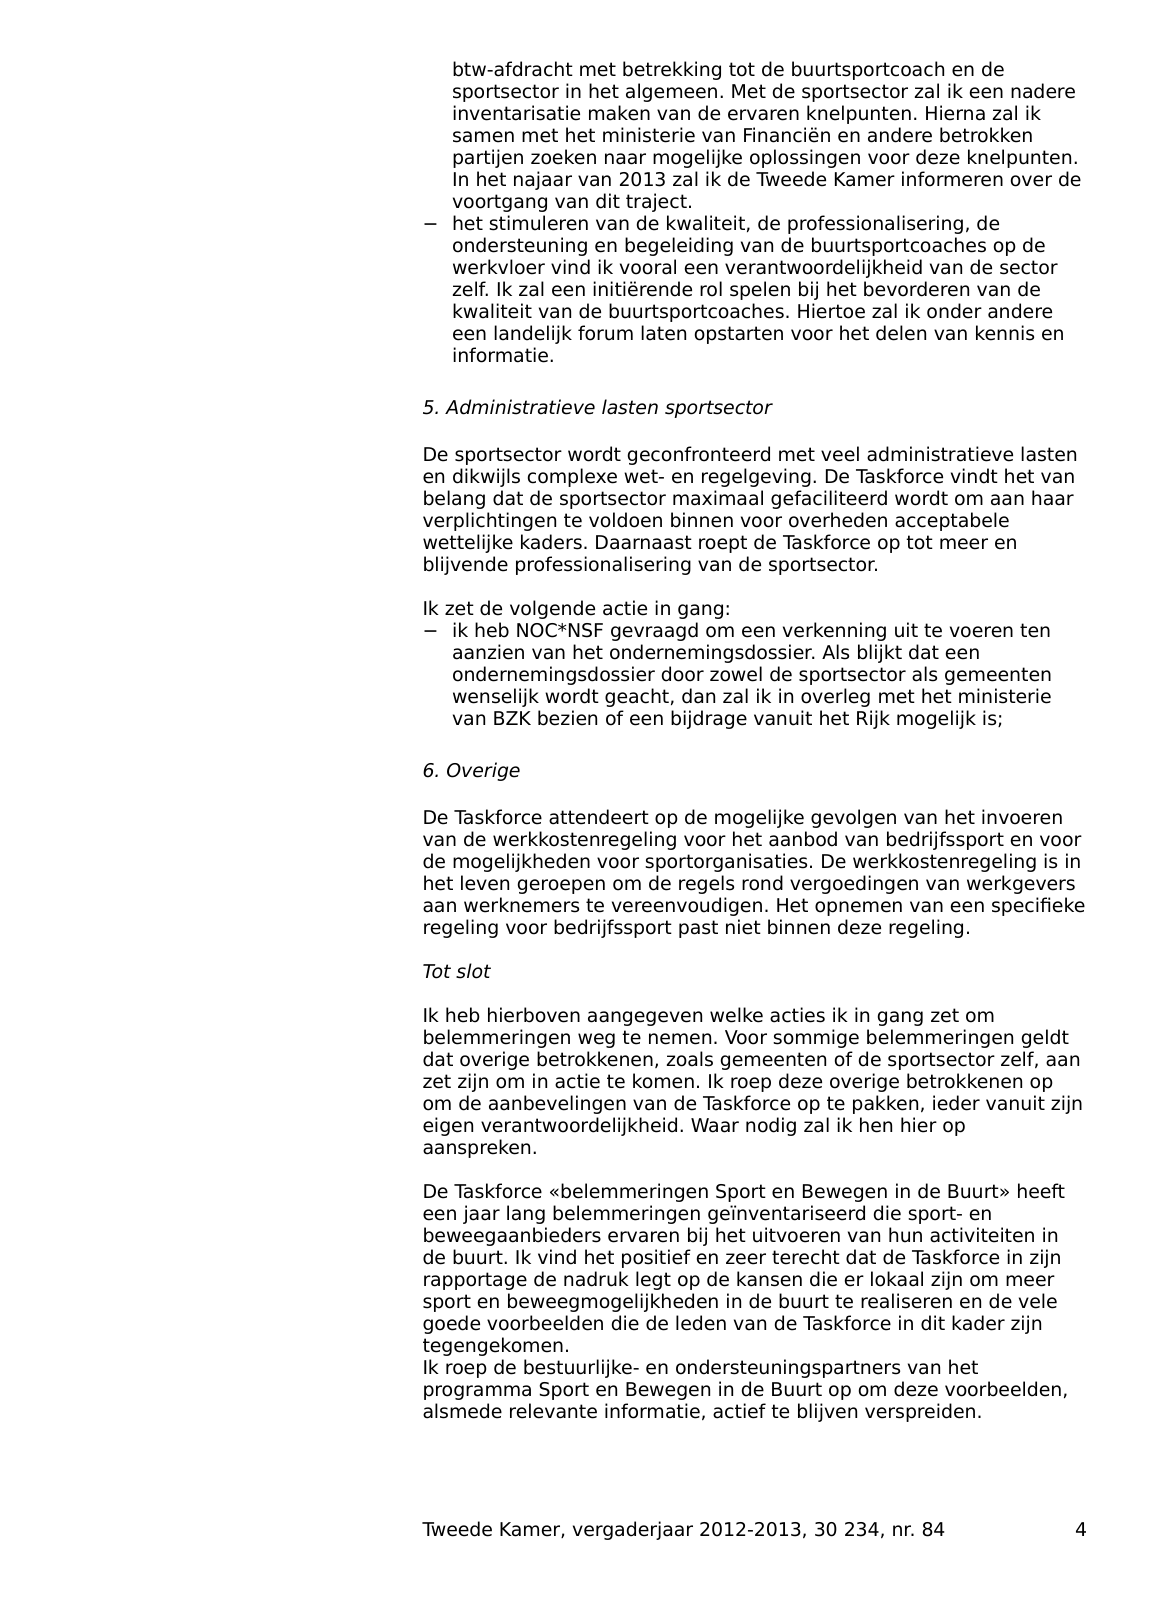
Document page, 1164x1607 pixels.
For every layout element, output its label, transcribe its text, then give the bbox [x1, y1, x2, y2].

subtitle 5. Administratieve lasten sportsector [422, 397, 1087, 419]
text − ik heb NOC*NSF gevraagd om een verkenning uit te voeren ten aanzien van het ondernemingsdossier. Als blijkt dat een ondernemingsdossier door zowel de sportsector als gemeenten wenselijk wordt geacht, dan zal ik in overleg met het ministerie van BZK bezien of een bijdrage vanuit het Rijk mogelijk is; [422, 620, 1087, 730]
subtitle 6. Overige [422, 760, 1087, 782]
text Ik roep de bestuurlijke- en ondersteuningspartners van het programma Sport en Bewegen in de Buurt op om deze voorbeelden, alsmede relevante informatie, actief te blijven verspreiden. [422, 1357, 1087, 1423]
text De Taskforce attendeert op de mogelijke gevolgen van het invoeren van de werkkostenregeling voor het aanbod van bedrijfssport en voor de mogelijkheden voor sportorganisaties. De werkkostenregeling is in het leven geroepen om de regels rond vergoedingen van werkgevers aan werknemers te vereenvoudigen. Het opnemen van een specifieke regeling voor bedrijfssport past niet binnen deze regeling. [422, 807, 1087, 938]
text De sportsector wordt geconfronteerd met veel administratieve lasten en dikwijls complexe wet- en regelgeving. De Taskforce vindt het van belang dat de sportsector maximaal gefaciliteerd wordt om aan haar verplichtingen te voldoen binnen voor overheden acceptabele wettelijke kaders. Daarnaast roept de Taskforce op tot meer en blijvende professionalisering van de sportsector. [422, 444, 1087, 576]
text Ik heb hierboven aangegeven welke acties ik in gang zet om belemmeringen weg te nemen. Voor sommige belemmeringen geldt dat overige betrokkenen, zoals gemeenten of de sportsector zelf, aan zet zijn om in actie te komen. Ik roep deze overige betrokkenen op om de aanbevelingen van de Taskforce op te pakken, ieder vanuit zijn eigen verantwoordelijkheid. Waar nodig zal ik hen hier op aanspreken. [422, 1005, 1087, 1159]
text Ik zet de volgende actie in gang: [422, 598, 1087, 620]
subtitle Tot slot [422, 961, 1087, 983]
text btw-afdracht met betrekking tot de buurtsportcoach en de sportsector in het algemeen. Met de sportsector zal ik een nadere inventarisatie maken van de ervaren knelpunten. Hierna zal ik samen met het ministerie van Financiën en andere betrokken partijen zoeken naar mogelijke oplossingen voor deze knelpunten. In het najaar van 2013 zal ik de Tweede Kamer informeren over de voortgang van dit traject. [422, 59, 1087, 213]
text − het stimuleren van de kwaliteit, de professionalisering, de ondersteuning en begeleiding van de buurtsportcoaches op de werkvloer vind ik vooral een verantwoordelijkheid van de sector zelf. Ik zal een initiërende rol spelen bij het bevorderen van de kwaliteit van de buurtsportcoaches. Hiertoe zal ik onder andere een landelijk forum laten opstarten voor het delen van kennis en informatie. [422, 213, 1087, 367]
text De Taskforce «belemmeringen Sport en Bewegen in de Buurt» heeft een jaar lang belemmeringen geïnventariseerd die sport- en beweegaanbieders ervaren bij het uitvoeren van hun activiteiten in de buurt. Ik vind het positief en zeer terecht dat de Taskforce in zijn rapportage de nadruk legt op de kansen die er lokaal zijn om meer sport en beweegmogelijkheden in de buurt te realiseren en de vele goede voorbeelden die de leden van de Taskforce in dit kader zijn tegengekomen. [422, 1181, 1087, 1357]
